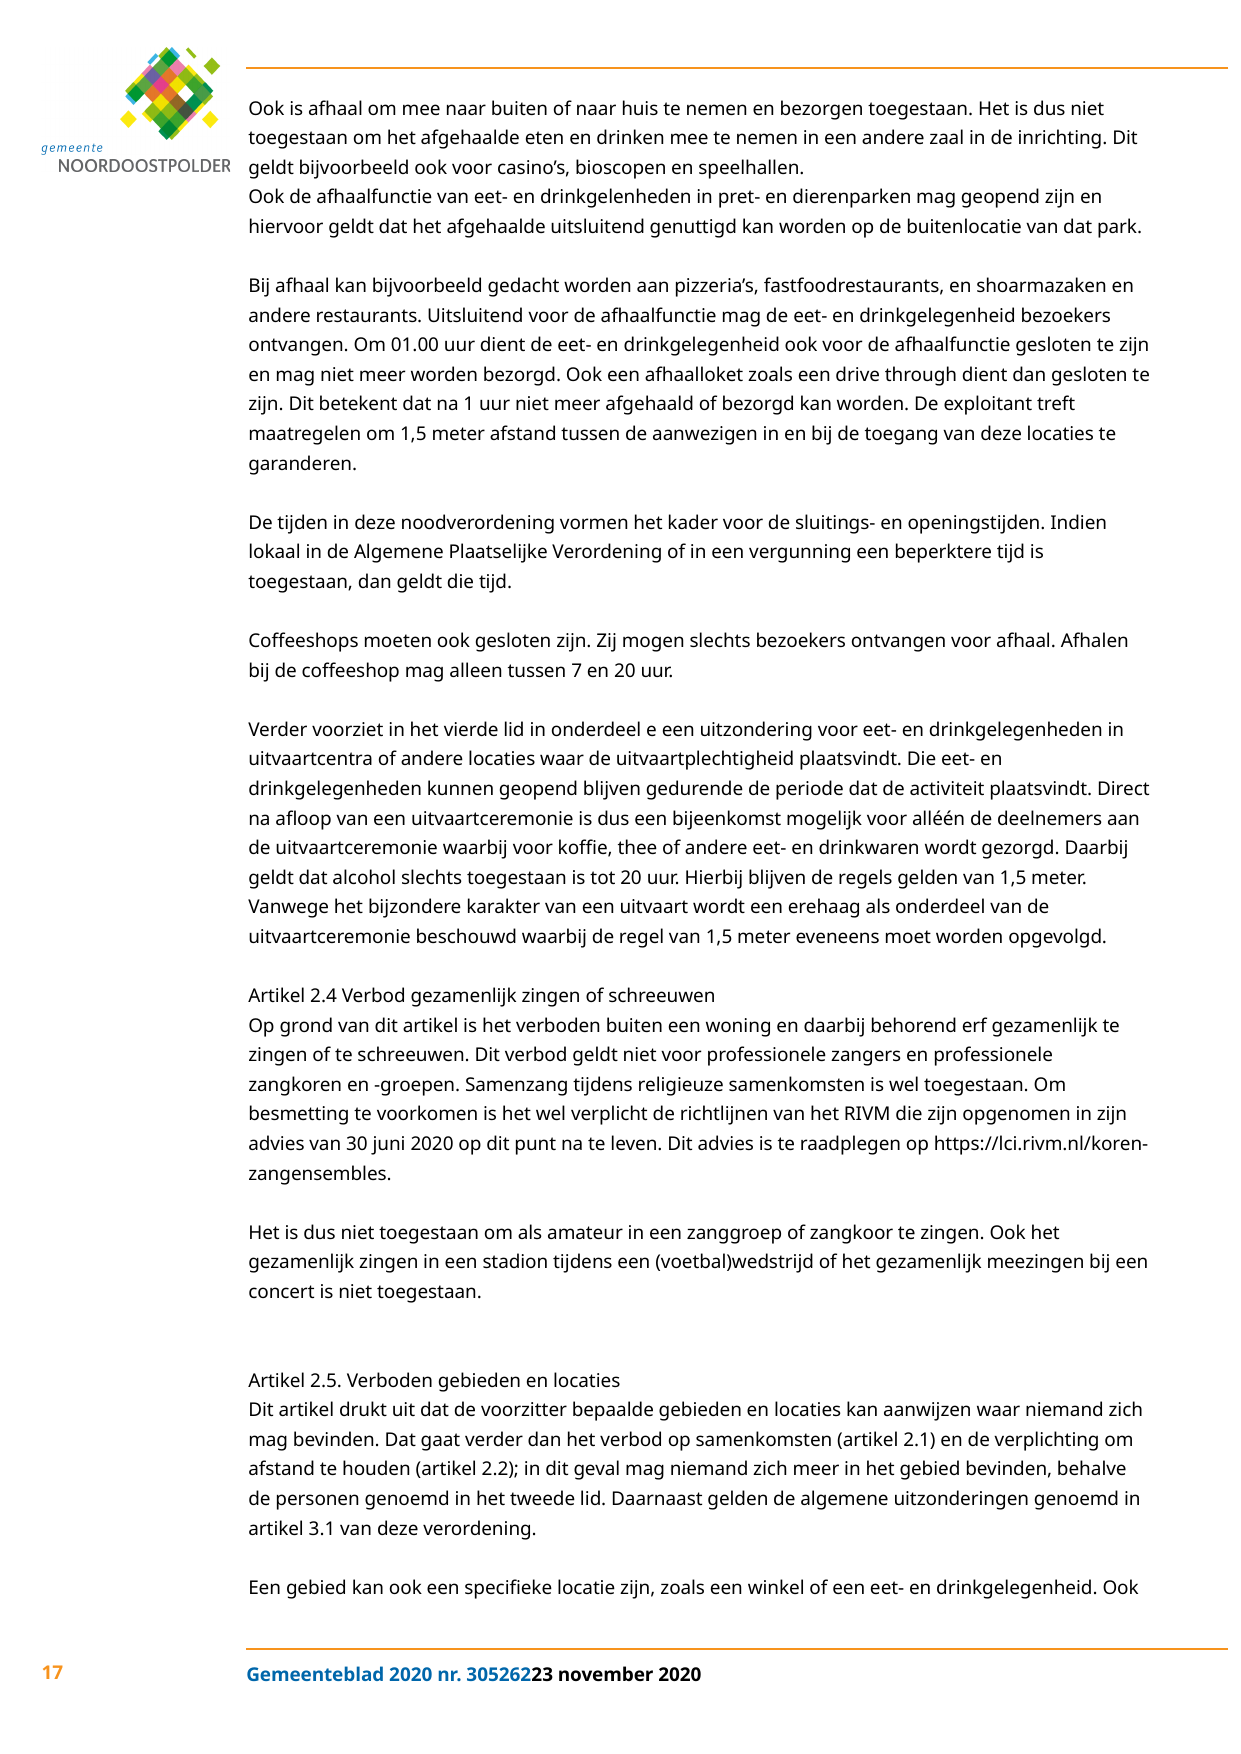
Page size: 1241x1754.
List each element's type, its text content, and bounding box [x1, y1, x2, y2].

text Het is dus niet toegestaan om als amateur in een zanggroep of zangkoor te zingen. Ook het gezamenlijk zingen in een stadion tijdens een (voetbal)wedstrijd of het gezamenlijk meezingen bij een concert is niet toegestaan. [248, 1219, 1152, 1304]
text Bij afhaal kan bijvoorbeeld gedacht worden aan pizzeria’s, fastfoodrestaurants, en shoarmazaken en andere restaurants. Uitsluitend voor de afhaalfunctie mag de eet- en drinkgelegenheid bezoekers ontvangen. Om 01.00 uur dient de eet- en drinkgelegenheid ook voor de afhaalfunctie gesloten te zijn en mag niet meer worden bezorgd. Ook een afhaalloket zoals een drive through dient dan gesloten te zijn. Dit betekent dat na 1 uur niet meer afgehaald of bezorgd kan worden. De exploitant treft maatregelen om 1,5 meter afstand tussen de aanwezigen in en bij de toegang van deze locaties te garanderen. [248, 272, 1152, 476]
text Coffeeshops moeten ook gesloten zijn. Zij mogen slechts bezoekers ontvangen voor afhaal. Afhalen bij de coffeeshop mag alleen tussen 7 en 20 uur. [248, 627, 1152, 683]
picture [41, 47, 231, 172]
text Artikel 2.4 Verbod gezamenlijk zingen of schreeuwen [248, 982, 1152, 1008]
text De tijden in deze noodverordening vormen het kader voor de sluitings- en openingstijden. Indien lokaal in de Algemene Plaatselijke Verordening of in een vergunning een beperktere tijd is toegestaan, dan geldt die tijd. [248, 509, 1152, 594]
text Artikel 2.5. Verboden gebieden en locaties [248, 1367, 1152, 1393]
text Een gebied kan ook een specifieke locatie zijn, zoals een winkel of een eet- en drinkgelegenheid. Ook [248, 1574, 1152, 1600]
text Op grond van dit artikel is het verboden buiten een woning en daarbij behorend erf gezamenlijk te zingen of te schreeuwen. Dit verbod geldt niet voor professionele zangers en professionele zangkoren en -groepen. Samenzang tijdens religieuze samenkomsten is wel toegestaan. Om besmetting te voorkomen is het wel verplicht de richtlijnen van het RIVM die zijn opgenomen in zijn advies van 30 juni 2020 op dit punt na te leven. Dit advies is te raadplegen op https://lci.rivm.nl/koren-zangensembles. [248, 1012, 1152, 1186]
text Ook de afhaalfunctie van eet- en drinkgelenheden in pret- en dierenparken mag geopend zijn en hiervoor geldt dat het afgehaalde uitsluitend genuttigd kan worden op de buitenlocatie van dat park. [248, 183, 1152, 239]
text Ook is afhaal om mee naar buiten of naar huis te nemen en bezorgen toegestaan. Het is dus niet toegestaan om het afgehaalde eten en drinken mee te nemen in een andere zaal in de inrichting. Dit geldt bijvoorbeeld ook voor casino’s, bioscopen en speelhallen. [248, 95, 1152, 180]
text Dit artikel drukt uit dat de voorzitter bepaalde gebieden en locaties kan aanwijzen waar niemand zich mag bevinden. Dat gaat verder dan het verbod op samenkomsten (artikel 2.1) en de verplichting om afstand te houden (artikel 2.2); in dit geval mag niemand zich meer in het gebied bevinden, behalve de personen genoemd in het tweede lid. Daarnaast gelden de algemene uitzonderingen genoemd in artikel 3.1 van deze verordening. [248, 1396, 1152, 1541]
text Verder voorziet in het vierde lid in onderdeel e een uitzondering voor eet- en drinkgelegenheden in uitvaartcentra of andere locaties waar de uitvaartplechtigheid plaatsvindt. Die eet- en drinkgelegenheden kunnen geopend blijven gedurende de periode dat de activiteit plaatsvindt. Direct na afloop van een uitvaartceremonie is dus een bijeenkomst mogelijk voor alléén de deelnemers aan de uitvaartceremonie waarbij voor koffie, thee of andere eet- en drinkwaren wordt gezorgd. Daarbij geldt dat alcohol slechts toegestaan is tot 20 uur. Hierbij blijven de regels gelden van 1,5 meter. Vanwege het bijzondere karakter van een uitvaart wordt een erehaag als onderdeel van de uitvaartceremonie beschouwd waarbij de regel van 1,5 meter eveneens moet worden opgevolgd. [248, 716, 1152, 949]
